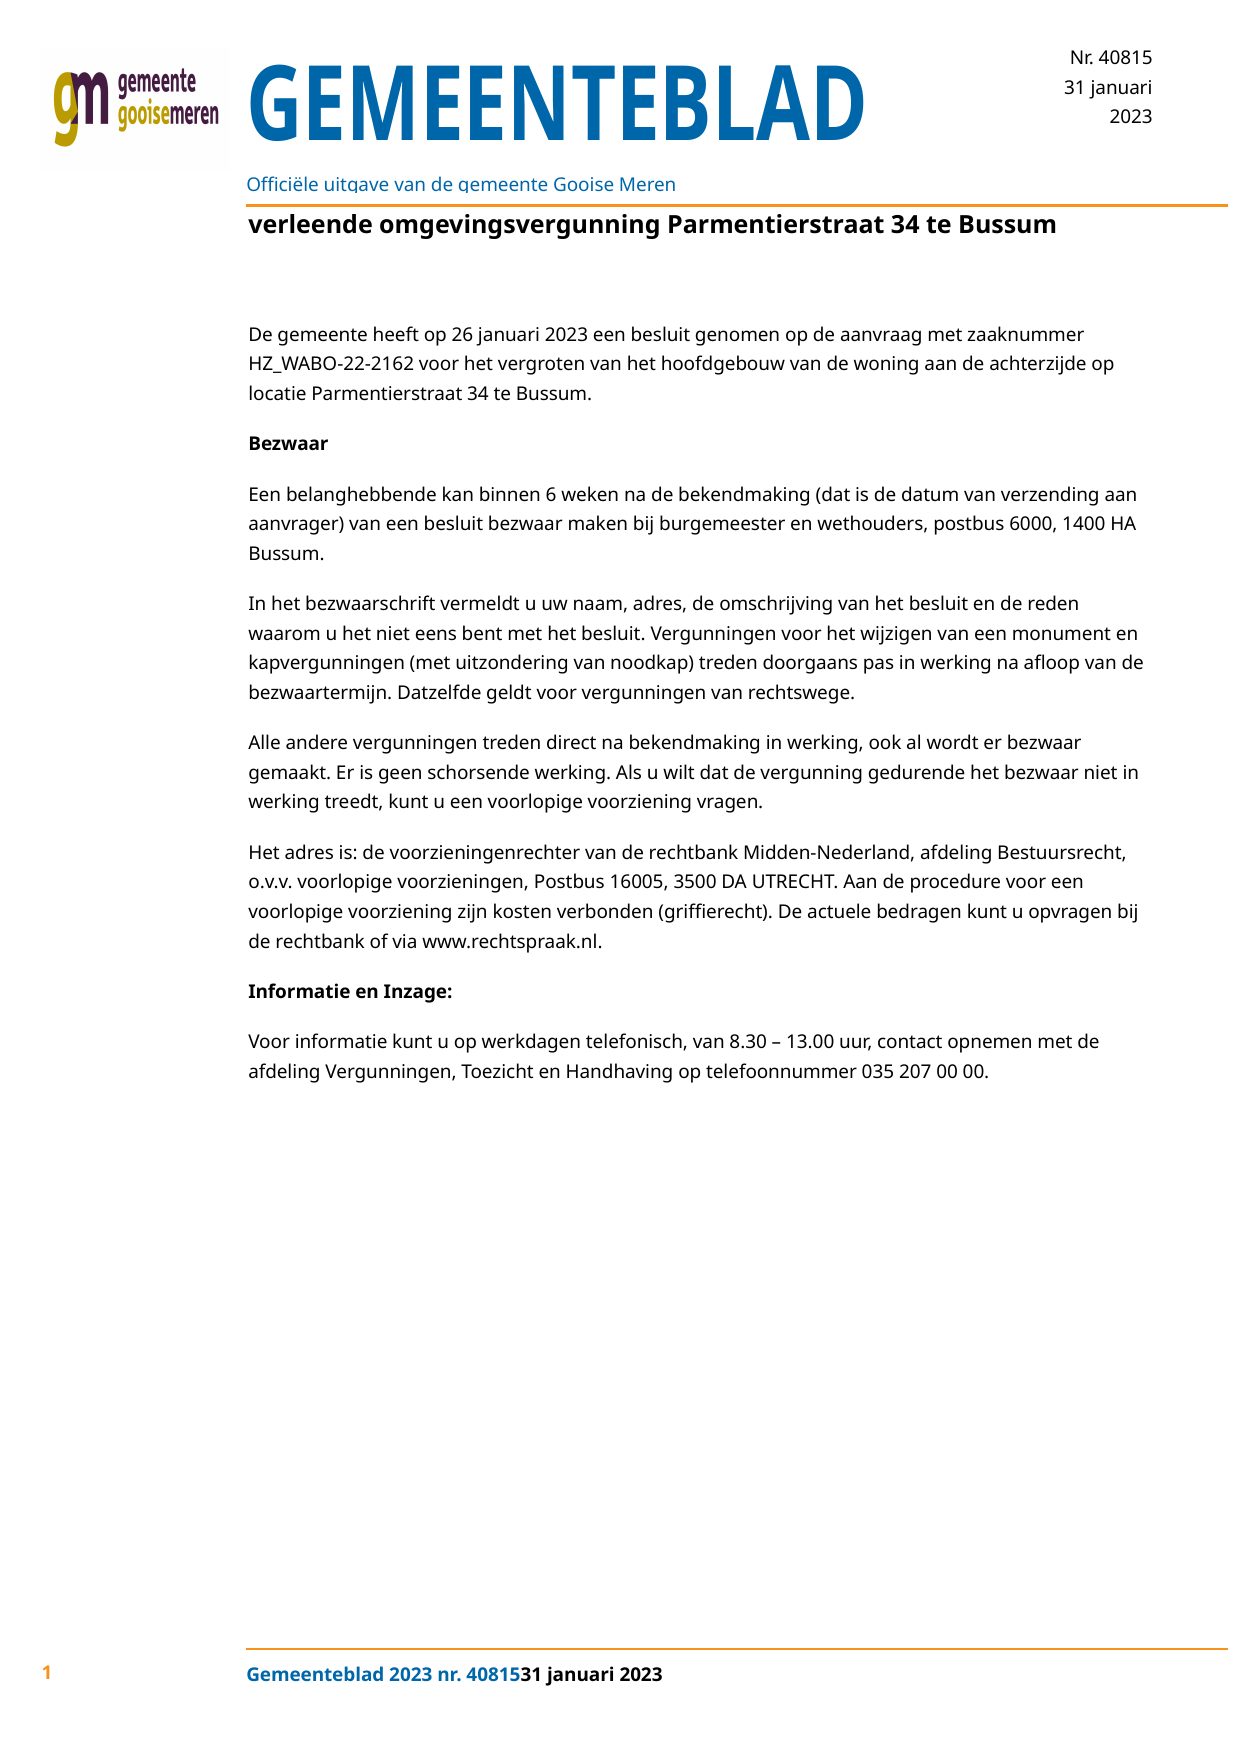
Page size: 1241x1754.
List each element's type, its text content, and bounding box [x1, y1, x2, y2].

text Voor informatie kunt u op werkdagen telefonisch, van 8.30 – 13.00 uur, contact opnemen met de afdeling Vergunningen, Toezicht en Handhaving op telefoonnummer 035 207 00 00. [248, 1029, 1152, 1084]
text Bezwaar [248, 430, 1152, 456]
text Alle andere vergunningen treden direct na bekendmaking in werking, ook al wordt er bezwaar gemaakt. Er is geen schorsende werking. Als u wilt dat de vergunning gedurende het bezwaar niet in werking treedt, kunt u een voorlopige voorziening vragen. [248, 729, 1152, 814]
text De gemeente heeft op 26 januari 2023 een besluit genomen op de aanvraag met zaaknummer HZ_WABO-22-2162 voor het vergroten van het hoofdgebouw van de woning aan de achterzijde op locatie Parmentierstraat 34 te Bussum. [248, 321, 1152, 406]
text Informatie en Inzage: [248, 978, 1152, 1004]
text In het bezwaarschrift vermeldt u uw naam, adres, de omschrijving van het besluit en de reden waarom u het niet eens bent met het besluit. Vergunningen voor het wijzigen van een monument en kapvergunningen (met uitzondering van noodkap) treden doorgaans pas in werking na afloop van de bezwaartermijn. Datzelfde geldt voor vergunningen van rechtswege. [248, 590, 1152, 705]
picture [41, 47, 231, 172]
text Een belanghebbende kan binnen 6 weken na de bekendmaking (dat is de datum van verzending aan aanvrager) van een besluit bezwaar maken bij burgemeester en wethouders, postbus 6000, 1400 HA Bussum. [248, 481, 1152, 566]
text verleende omgevingsvergunning Parmentierstraat 34 te Bussum [248, 207, 1152, 241]
text Het adres is: de voorzieningenrechter van de rechtbank Midden-Nederland, afdeling Bestuursrecht, o.v.v. voorlopige voorzieningen, Postbus 16005, 3500 DA UTRECHT. Aan de procedure voor een voorlopige voorziening zijn kosten verbonden (griffierecht). De actuele bedragen kunt u opvragen bij de rechtbank of via www.rechtspraak.nl. [248, 839, 1152, 953]
